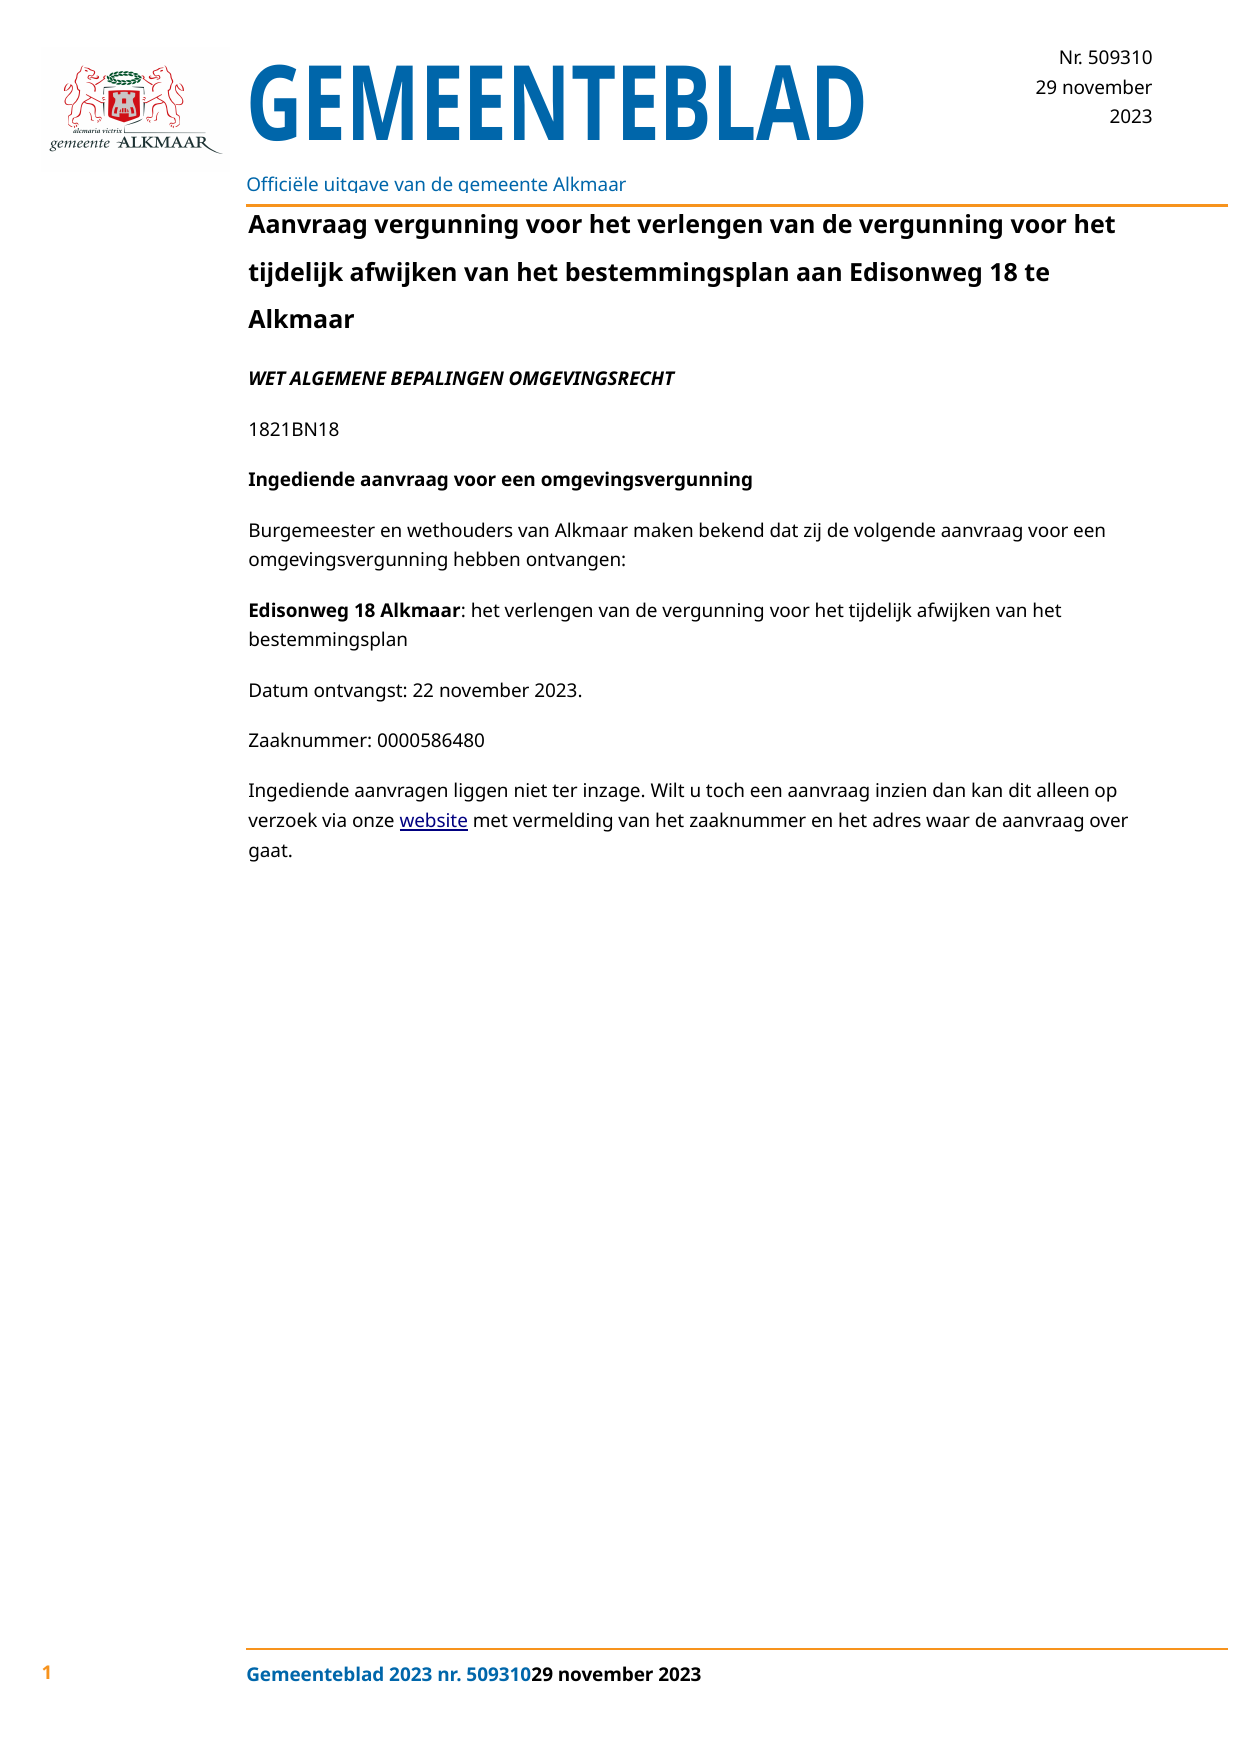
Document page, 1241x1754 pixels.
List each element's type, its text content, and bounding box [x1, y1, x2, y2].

text Zaaknummer: 0000586480 [248, 727, 1152, 753]
text Datum ontvangst: 22 november 2023. [248, 677, 1152, 702]
text Ingediende aanvraag voor een omgevingsvergunning [248, 466, 1152, 492]
text Edisonweg 18 Alkmaar: het verlengen van de vergunning voor het tijdelijk afwijken van het bestemmingsplan [248, 597, 1152, 652]
text WET ALGEMENE BEPALINGEN OMGEVINGSRECHT [248, 366, 1152, 391]
text Ingediende aanvragen liggen niet ter inzage. Wilt u toch een aanvraag inzien dan kan dit alleen op verzoek via onze website met vermelding van het zaaknummer en het adres waar de aanvraag over gaat. [248, 778, 1152, 862]
picture [41, 47, 231, 172]
text Aanvraag vergunning voor het verlengen van de vergunning voor het tijdelijk afwijken van het bestemmingsplan aan Edisonweg 18 te Alkmaar [248, 207, 1152, 336]
text Burgemeester en wethouders van Alkmaar maken bekend dat zij de volgende aanvraag voor een omgevingsvergunning hebben ontvangen: [248, 517, 1152, 572]
text 1821BN18 [248, 416, 1152, 442]
